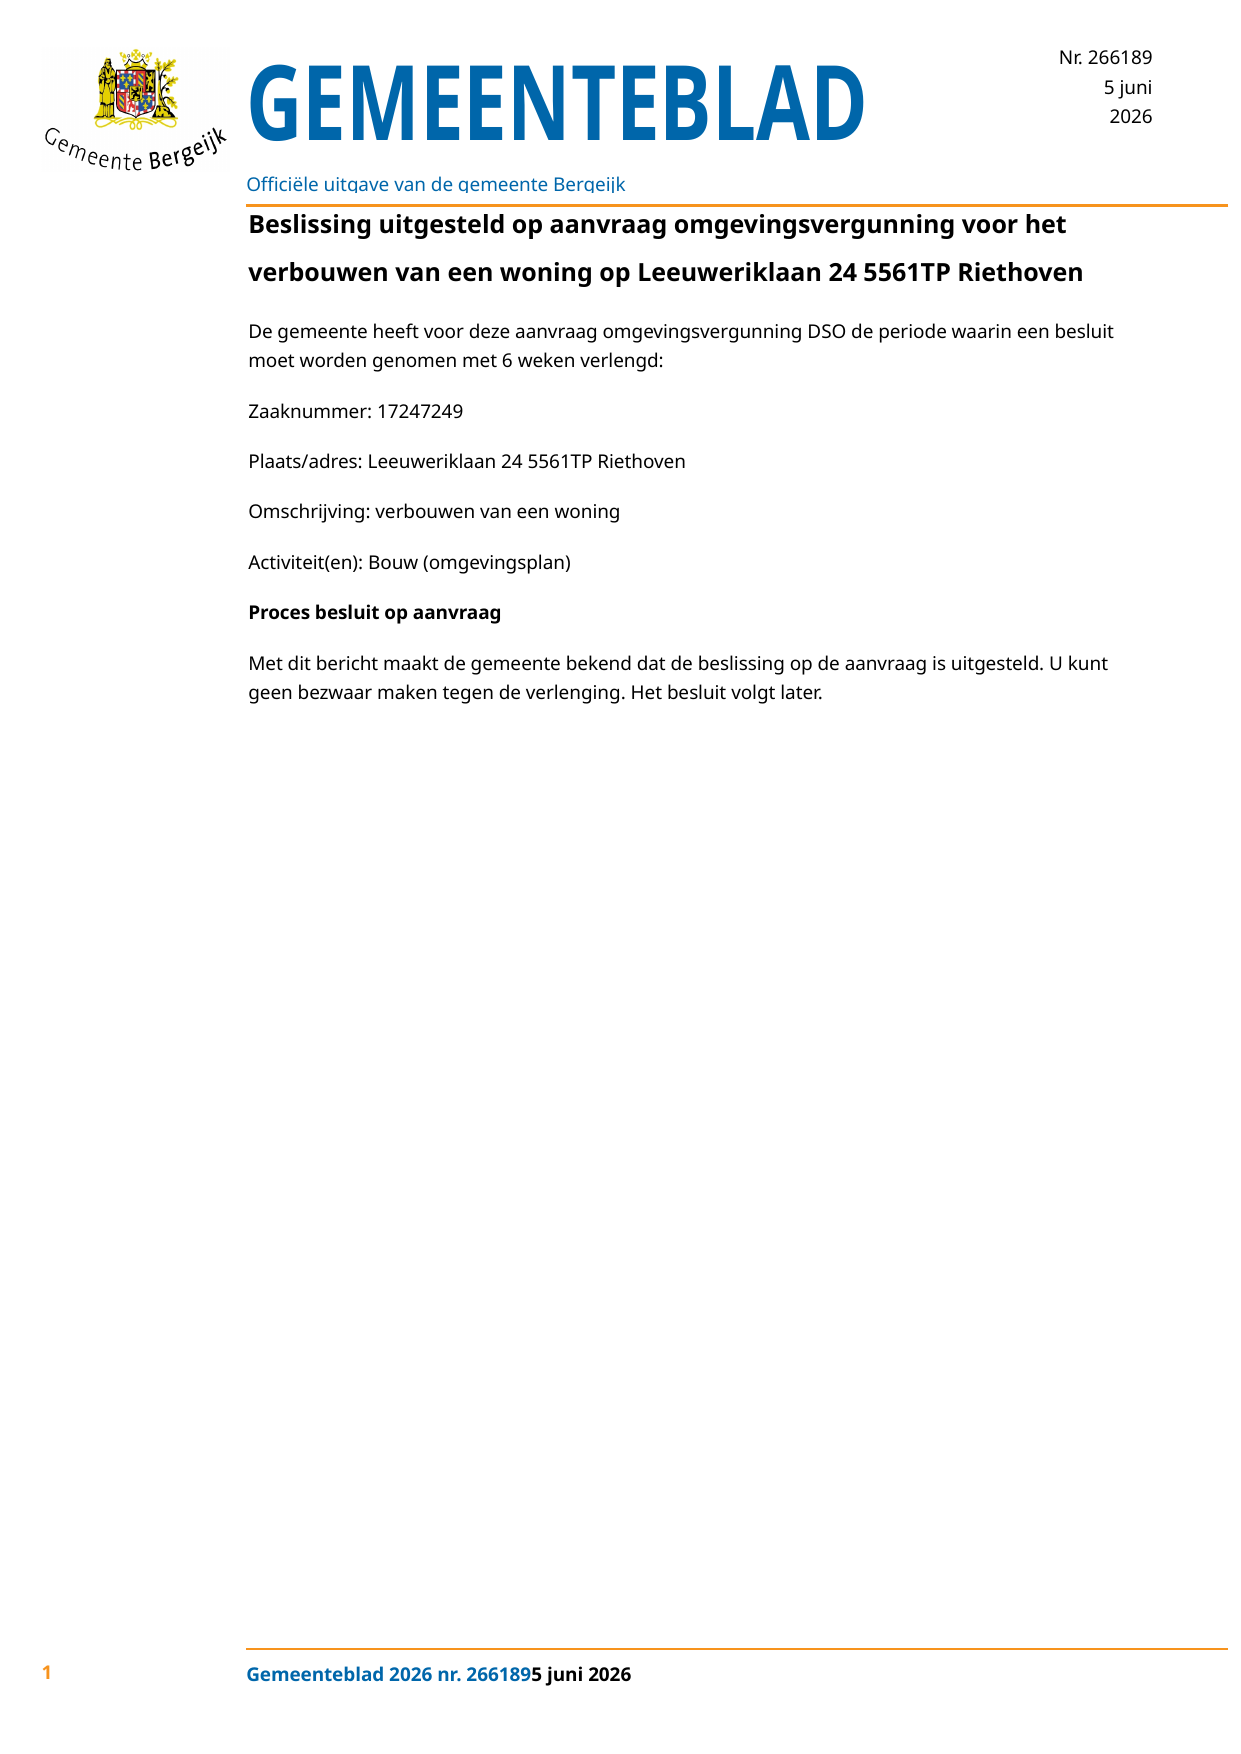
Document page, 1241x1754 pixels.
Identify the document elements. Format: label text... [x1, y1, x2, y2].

text Proces besluit op aanvraag [248, 599, 1152, 625]
picture [41, 47, 231, 172]
text De gemeente heeft voor deze aanvraag omgevingsvergunning DSO de periode waarin een besluit moet worden genomen met 6 weken verlengd: [248, 318, 1152, 373]
text Beslissing uitgesteld op aanvraag omgevingsvergunning voor het verbouwen van een woning op Leeuweriklaan 24 5561TP Riethoven [248, 207, 1152, 288]
text Met dit bericht maakt de gemeente bekend dat de beslissing op de aanvraag is uitgesteld. U kunt geen bezwaar maken tegen de verlenging. Het besluit volgt later. [248, 650, 1152, 705]
text Zaaknummer: 17247249 [248, 398, 1152, 424]
text Plaats/adres: Leeuweriklaan 24 5561TP Riethoven [248, 448, 1152, 474]
text Activiteit(en): Bouw (omgevingsplan) [248, 549, 1152, 575]
text Omschrijving: verbouwen van een woning [248, 499, 1152, 524]
